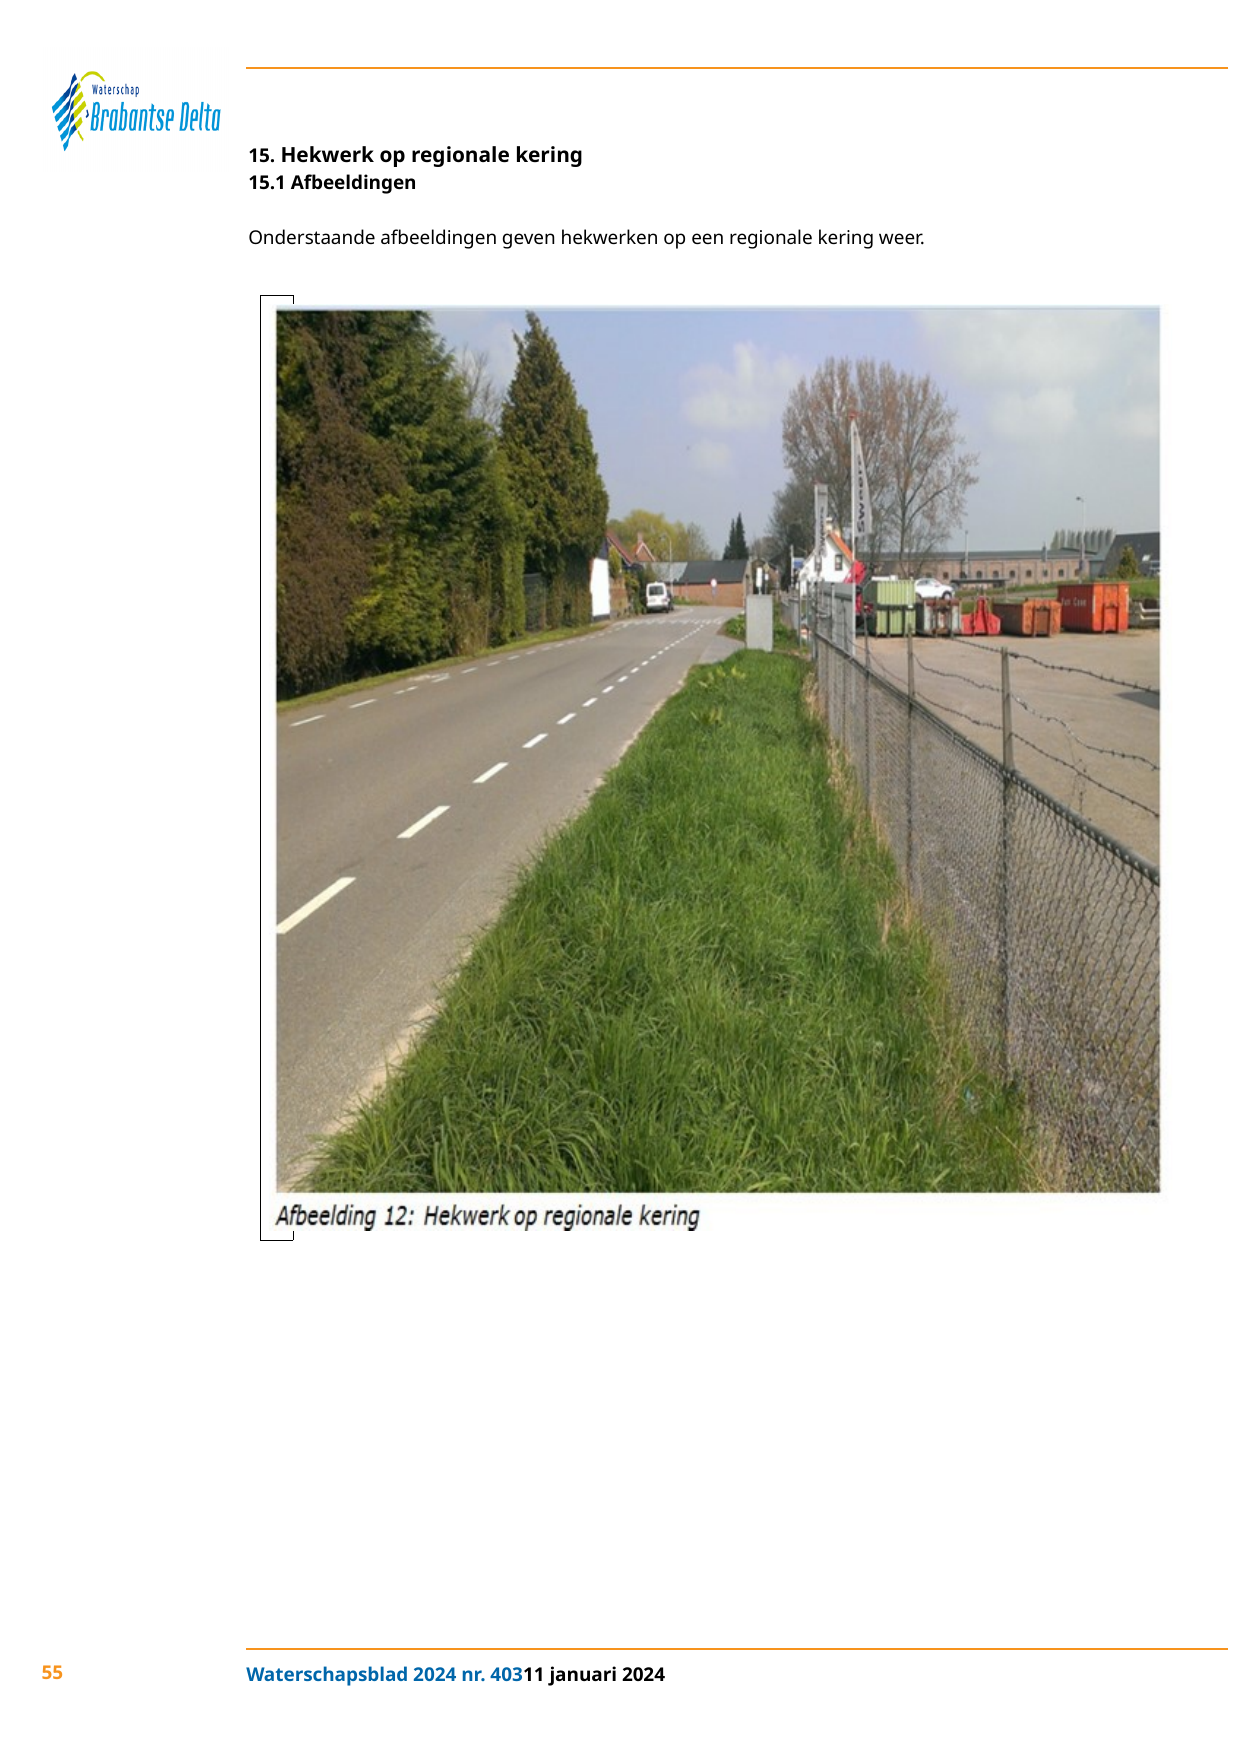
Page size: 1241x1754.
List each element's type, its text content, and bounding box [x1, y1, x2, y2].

picture [268, 304, 1173, 1231]
text Onderstaande afbeeldingen geven hekwerken op een regionale kering weer. [248, 224, 1152, 250]
text 15. Hekwerk op regionale kering [248, 140, 1152, 169]
text 15.1 Afbeeldingen [248, 169, 1152, 194]
picture [41, 47, 231, 172]
